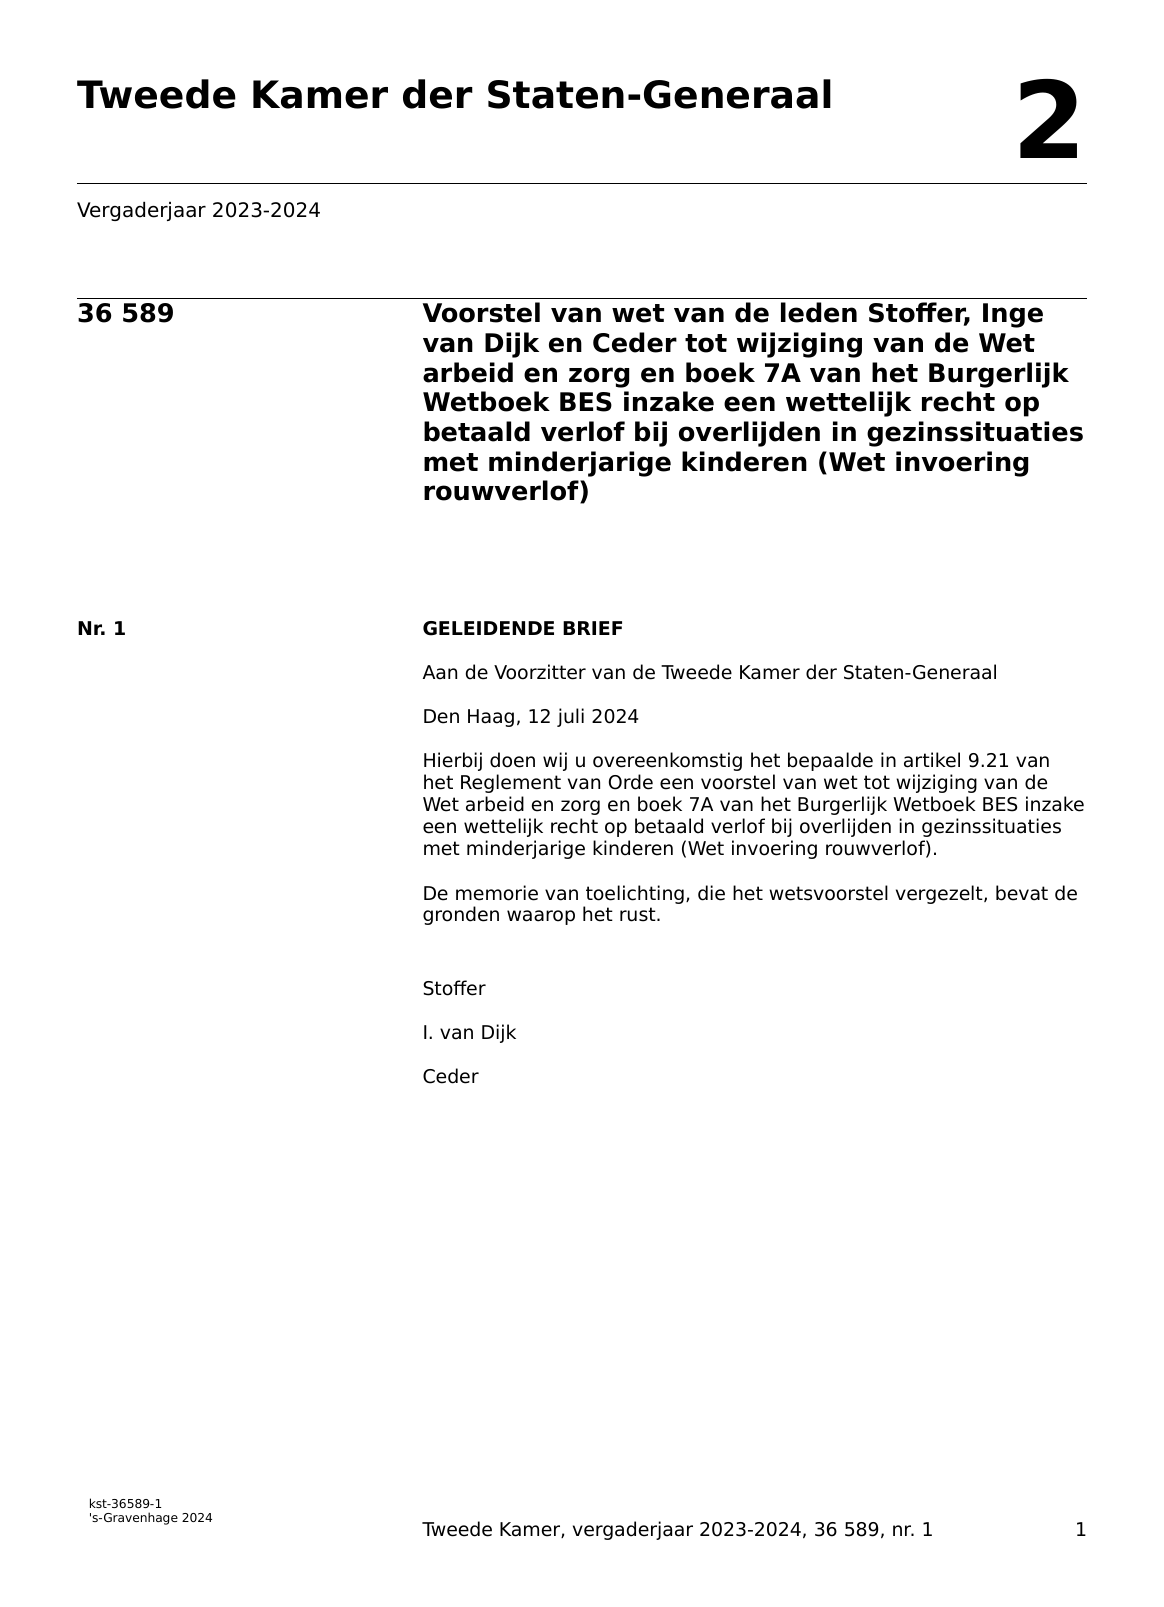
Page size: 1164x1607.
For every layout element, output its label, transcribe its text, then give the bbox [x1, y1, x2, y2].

table_header 2 [886, 59, 1087, 183]
table_header Tweede Kamer der Staten-Generaal [77, 59, 886, 183]
text Den Haag, 12 juli 2024 [422, 706, 1087, 728]
text kst-36589-1 [88, 1497, 323, 1511]
table_cell Vergaderjaar 2023-2024 [77, 184, 1087, 298]
text Hierbij doen wij u overeenkomstig het bepaalde in artikel 9.21 van het Reglement van Orde een voorstel van wet tot wijziging van de Wet arbeid en zorg en boek 7A van het Burgerlijk Wetboek BES inzake een wettelijk recht op betaald verlof bij overlijden in gezinssituaties met minderjarige kinderen (Wet invoering rouwverlof). [422, 750, 1087, 860]
subtitle Nr. 1 GELEIDENDE BRIEF [77, 618, 1087, 640]
text De memorie van toelichting, die het wetsvoorstel vergezelt, bevat de gronden waarop het rust. [422, 882, 1087, 926]
text Stoffer I. van Dijk Ceder [422, 956, 1087, 1088]
text 's-Gravenhage 2024 [88, 1511, 323, 1525]
subtitle 36 589 Voorstel van wet van de leden Stoffer, Inge van Dijk en Ceder tot wijziging van de Wet arbeid en zorg en boek 7A van het Burgerlijk Wetboek BES inzake een wettelijk recht op betaald verlof bij overlijden in gezinssituaties met minderjarige kinderen (Wet invoering rouwverlof) [77, 299, 1087, 507]
text Aan de Voorzitter van de Tweede Kamer der Staten-Generaal [422, 662, 1087, 684]
